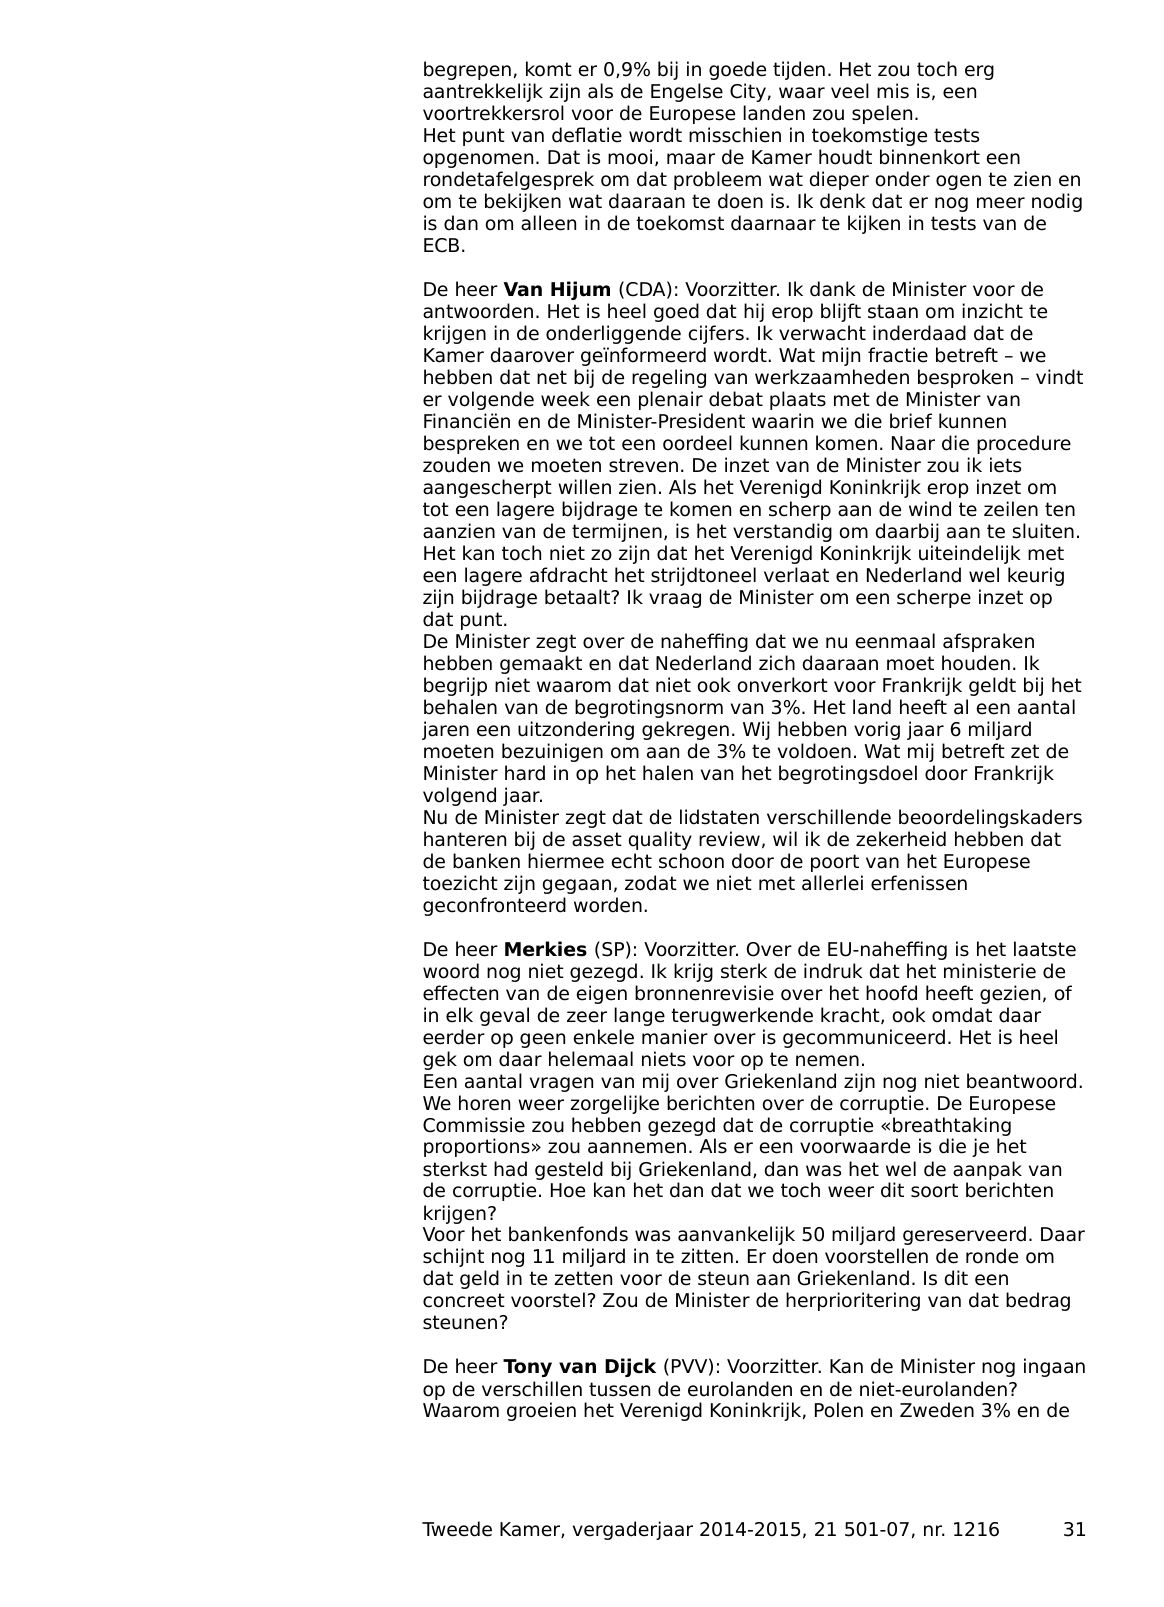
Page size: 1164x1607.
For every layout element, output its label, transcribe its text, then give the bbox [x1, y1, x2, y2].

text begrepen, komt er 0,9% bij in goede tijden. Het zou toch erg aantrekkelijk zijn als de Engelse City, waar veel mis is, een voortrekkersrol voor de Europese landen zou spelen. [422, 59, 1087, 125]
text De heer Merkies (SP): Voorzitter. Over de EU-naheffing is het laatste woord nog niet gezegd. Ik krijg sterk de indruk dat het ministerie de effecten van de eigen bronnenrevisie over het hoofd heeft gezien, of in elk geval de zeer lange terugwerkende kracht, ook omdat daar eerder op geen enkele manier over is gecommuniceerd. Het is heel gek om daar helemaal niets voor op te nemen. [422, 939, 1087, 1071]
text Voor het bankenfonds was aanvankelijk 50 miljard gereserveerd. Daar schijnt nog 11 miljard in te zitten. Er doen voorstellen de ronde om dat geld in te zetten voor de steun aan Griekenland. Is dit een concreet voorstel? Zou de Minister de herprioritering van dat bedrag steunen? [422, 1224, 1087, 1334]
text De heer Tony van Dijck (PVV): Voorzitter. Kan de Minister nog ingaan op de verschillen tussen de eurolanden en de niet-eurolanden? Waarom groeien het Verenigd Koninkrijk, Polen en Zweden 3% en de [422, 1356, 1087, 1422]
text Nu de Minister zegt dat de lidstaten verschillende beoordelingskaders hanteren bij de asset quality review, wil ik de zekerheid hebben dat de banken hiermee echt schoon door de poort van het Europese toezicht zijn gegaan, zodat we niet met allerlei erfenissen geconfronteerd worden. [422, 807, 1087, 916]
text Een aantal vragen van mij over Griekenland zijn nog niet beantwoord. We horen weer zorgelijke berichten over de corruptie. De Europese Commissie zou hebben gezegd dat de corruptie «breathtaking proportions» zou aannemen. Als er een voorwaarde is die je het sterkst had gesteld bij Griekenland, dan was het wel de aanpak van de corruptie. Hoe kan het dan dat we toch weer dit soort berichten krijgen? [422, 1071, 1087, 1224]
text De heer Van Hijum (CDA): Voorzitter. Ik dank de Minister voor de antwoorden. Het is heel goed dat hij erop blijft staan om inzicht te krijgen in de onderliggende cijfers. Ik verwacht inderdaad dat de Kamer daarover geïnformeerd wordt. Wat mijn fractie betreft – we hebben dat net bij de regeling van werkzaamheden besproken – vindt er volgende week een plenair debat plaats met de Minister van Financiën en de Minister-President waarin we die brief kunnen bespreken en we tot een oordeel kunnen komen. Naar die procedure zouden we moeten streven. De inzet van de Minister zou ik iets aangescherpt willen zien. Als het Verenigd Koninkrijk erop inzet om tot een lagere bijdrage te komen en scherp aan de wind te zeilen ten aanzien van de termijnen, is het verstandig om daarbij aan te sluiten. Het kan toch niet zo zijn dat het Verenigd Koninkrijk uiteindelijk met een lagere afdracht het strijdtoneel verlaat en Nederland wel keurig zijn bijdrage betaalt? Ik vraag de Minister om een scherpe inzet op dat punt. [422, 279, 1087, 631]
text Het punt van deflatie wordt misschien in toekomstige tests opgenomen. Dat is mooi, maar de Kamer houdt binnenkort een rondetafelgesprek om dat probleem wat dieper onder ogen te zien en om te bekijken wat daaraan te doen is. Ik denk dat er nog meer nodig is dan om alleen in de toekomst daarnaar te kijken in tests van de ECB. [422, 125, 1087, 257]
text De Minister zegt over de naheffing dat we nu eenmaal afspraken hebben gemaakt en dat Nederland zich daaraan moet houden. Ik begrijp niet waarom dat niet ook onverkort voor Frankrijk geldt bij het behalen van de begrotingsnorm van 3%. Het land heeft al een aantal jaren een uitzondering gekregen. Wij hebben vorig jaar 6 miljard moeten bezuinigen om aan de 3% te voldoen. Wat mij betreft zet de Minister hard in op het halen van het begrotingsdoel door Frankrijk volgend jaar. [422, 631, 1087, 807]
